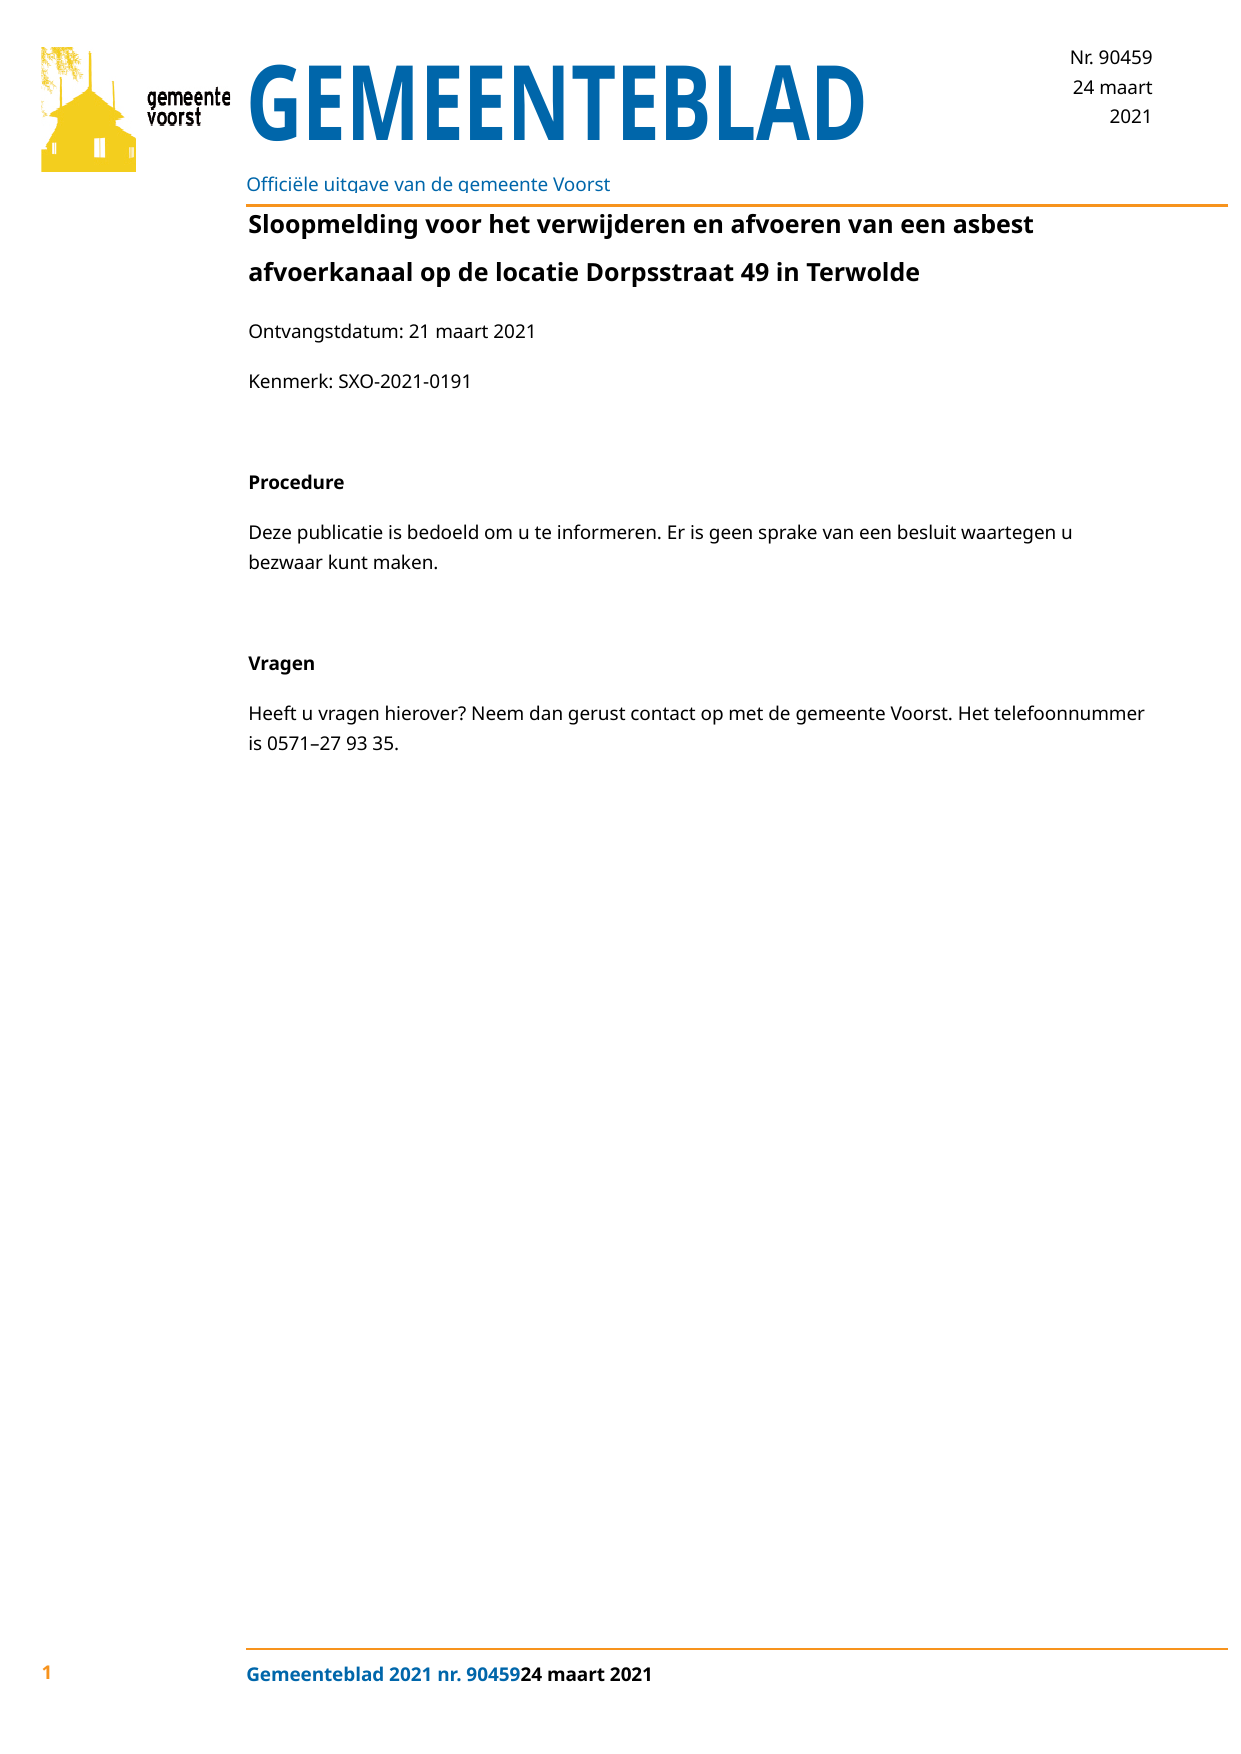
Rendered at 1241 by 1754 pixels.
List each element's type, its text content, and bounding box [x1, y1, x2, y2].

text Deze publicatie is bedoeld om u te informeren. Er is geen sprake van een besluit waartegen u bezwaar kunt maken. [248, 519, 1152, 575]
text Heeft u vragen hierover? Neem dan gerust contact op met de gemeente Voorst. Het telefoonnummer is 0571–27 93 35. [248, 700, 1152, 756]
text Sloopmelding voor het verwijderen en afvoeren van een asbest afvoerkanaal op de locatie Dorpsstraat 49 in Terwolde [248, 207, 1152, 288]
text Vragen [248, 650, 1152, 676]
text Ontvangstdatum: 21 maart 2021 [248, 318, 1152, 344]
picture [41, 47, 231, 172]
text Kenmerk: SXO-2021-0191 [248, 368, 1152, 394]
text Procedure [248, 469, 1152, 495]
